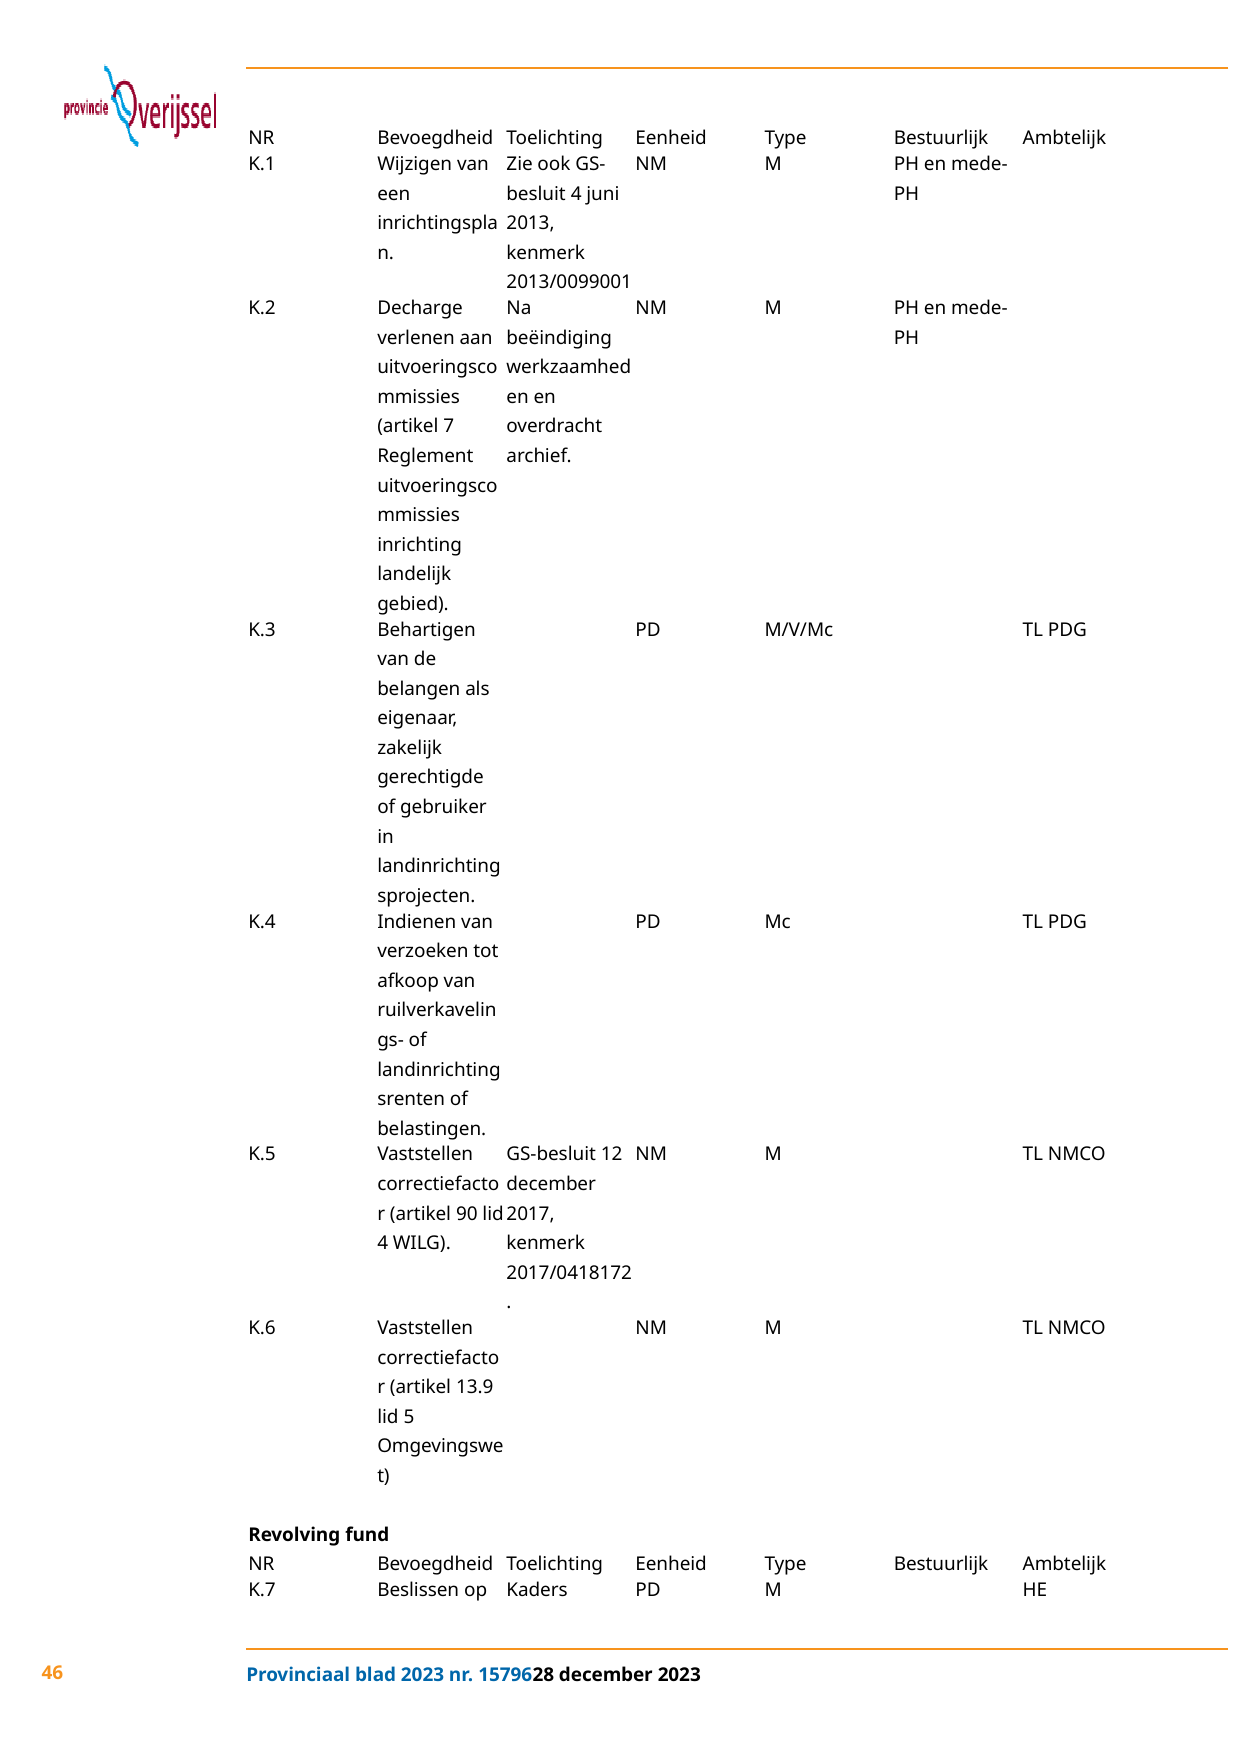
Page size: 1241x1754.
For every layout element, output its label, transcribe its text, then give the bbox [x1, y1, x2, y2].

table_cell Kaders [506, 1576, 635, 1602]
table_cell Vaststellen correctiefactor (artikel 13.9 lid 5 Omgevingswet) [377, 1314, 506, 1488]
table_cell TL PDG [1023, 616, 1152, 908]
table_cell PH en mede-PH [894, 294, 1022, 616]
table_cell PD [635, 1576, 764, 1602]
table_header Toelichting [506, 125, 635, 150]
table_cell NM [635, 1314, 764, 1488]
table_cell PD [635, 616, 764, 908]
table_cell TL NMCO [1023, 1314, 1152, 1488]
table_cell Decharge verlenen aan uitvoeringscommissies (artikel 7 Reglement uitvoeringscommissies inrichting landelijk gebied). [377, 294, 506, 616]
table_header NR [248, 125, 377, 150]
table_header Eenheid [635, 125, 764, 150]
table_header Bestuurlijk [894, 1550, 1022, 1576]
table_cell Behartigen van de belangen als eigenaar, zakelijk gerechtigde of gebruiker in landinrichtingsprojecten. [377, 616, 506, 908]
table_cell TL PDG [1023, 908, 1152, 1141]
table_header Type [764, 1550, 893, 1576]
table_cell [506, 616, 635, 908]
table_header Bevoegdheid [377, 1550, 506, 1576]
table_cell Wijzigen van een inrichtingsplan. [377, 150, 506, 294]
table_header Ambtelijk [1023, 1550, 1152, 1576]
table_header Ambtelijk [1023, 125, 1152, 150]
table_cell TL NMCO [1023, 1141, 1152, 1314]
table_cell K.5 [248, 1141, 377, 1314]
table_cell [894, 908, 1022, 1141]
table_cell [506, 1314, 635, 1488]
table_cell HE [1023, 1576, 1152, 1602]
table_cell Na beëindiging werkzaamheden en overdracht archief. [506, 294, 635, 616]
table_cell Beslissen op [377, 1576, 506, 1602]
table_cell NM [635, 1141, 764, 1314]
table_cell Vaststellen correctiefactor (artikel 90 lid 4 WILG). [377, 1141, 506, 1314]
table_cell NM [635, 294, 764, 616]
table_cell M [764, 1576, 893, 1602]
table_cell M [764, 294, 893, 616]
table_cell K.3 [248, 616, 377, 908]
text Revolving fund [248, 1521, 1152, 1546]
table_cell K.7 [248, 1576, 377, 1602]
table_header Type [764, 125, 893, 150]
table_cell K.1 [248, 150, 377, 294]
table_header Bestuurlijk [894, 125, 1022, 150]
table_cell Indienen van verzoeken tot afkoop van ruilverkavelings- of landinrichtingsrenten of belastingen. [377, 908, 506, 1141]
table_cell PH en mede-PH [894, 150, 1022, 294]
table_cell NM [635, 150, 764, 294]
table_cell [894, 1314, 1022, 1488]
table_cell K.4 [248, 908, 377, 1141]
table_cell [894, 616, 1022, 908]
table_cell M [764, 1314, 893, 1488]
table_cell [894, 1576, 1022, 1602]
table_cell Zie ook GS-besluit 4 juni 2013, kenmerk 2013/0099001 [506, 150, 635, 294]
table_cell M [764, 150, 893, 294]
table_cell GS-besluit 12 december 2017, kenmerk 2017/0418172. [506, 1141, 635, 1314]
table_header NR [248, 1550, 377, 1576]
table_cell M [764, 1141, 893, 1314]
table_cell Mc [764, 908, 893, 1141]
table_cell [1023, 294, 1152, 616]
table_cell M/V/Mc [764, 616, 893, 908]
table_cell [1023, 150, 1152, 294]
table_cell K.6 [248, 1314, 377, 1488]
table_header Bevoegdheid [377, 125, 506, 150]
table_cell PD [635, 908, 764, 1141]
picture [41, 47, 231, 172]
table_cell [894, 1141, 1022, 1314]
table_header Toelichting [506, 1550, 635, 1576]
table_header Eenheid [635, 1550, 764, 1576]
table_cell K.2 [248, 294, 377, 616]
table_cell [506, 908, 635, 1141]
